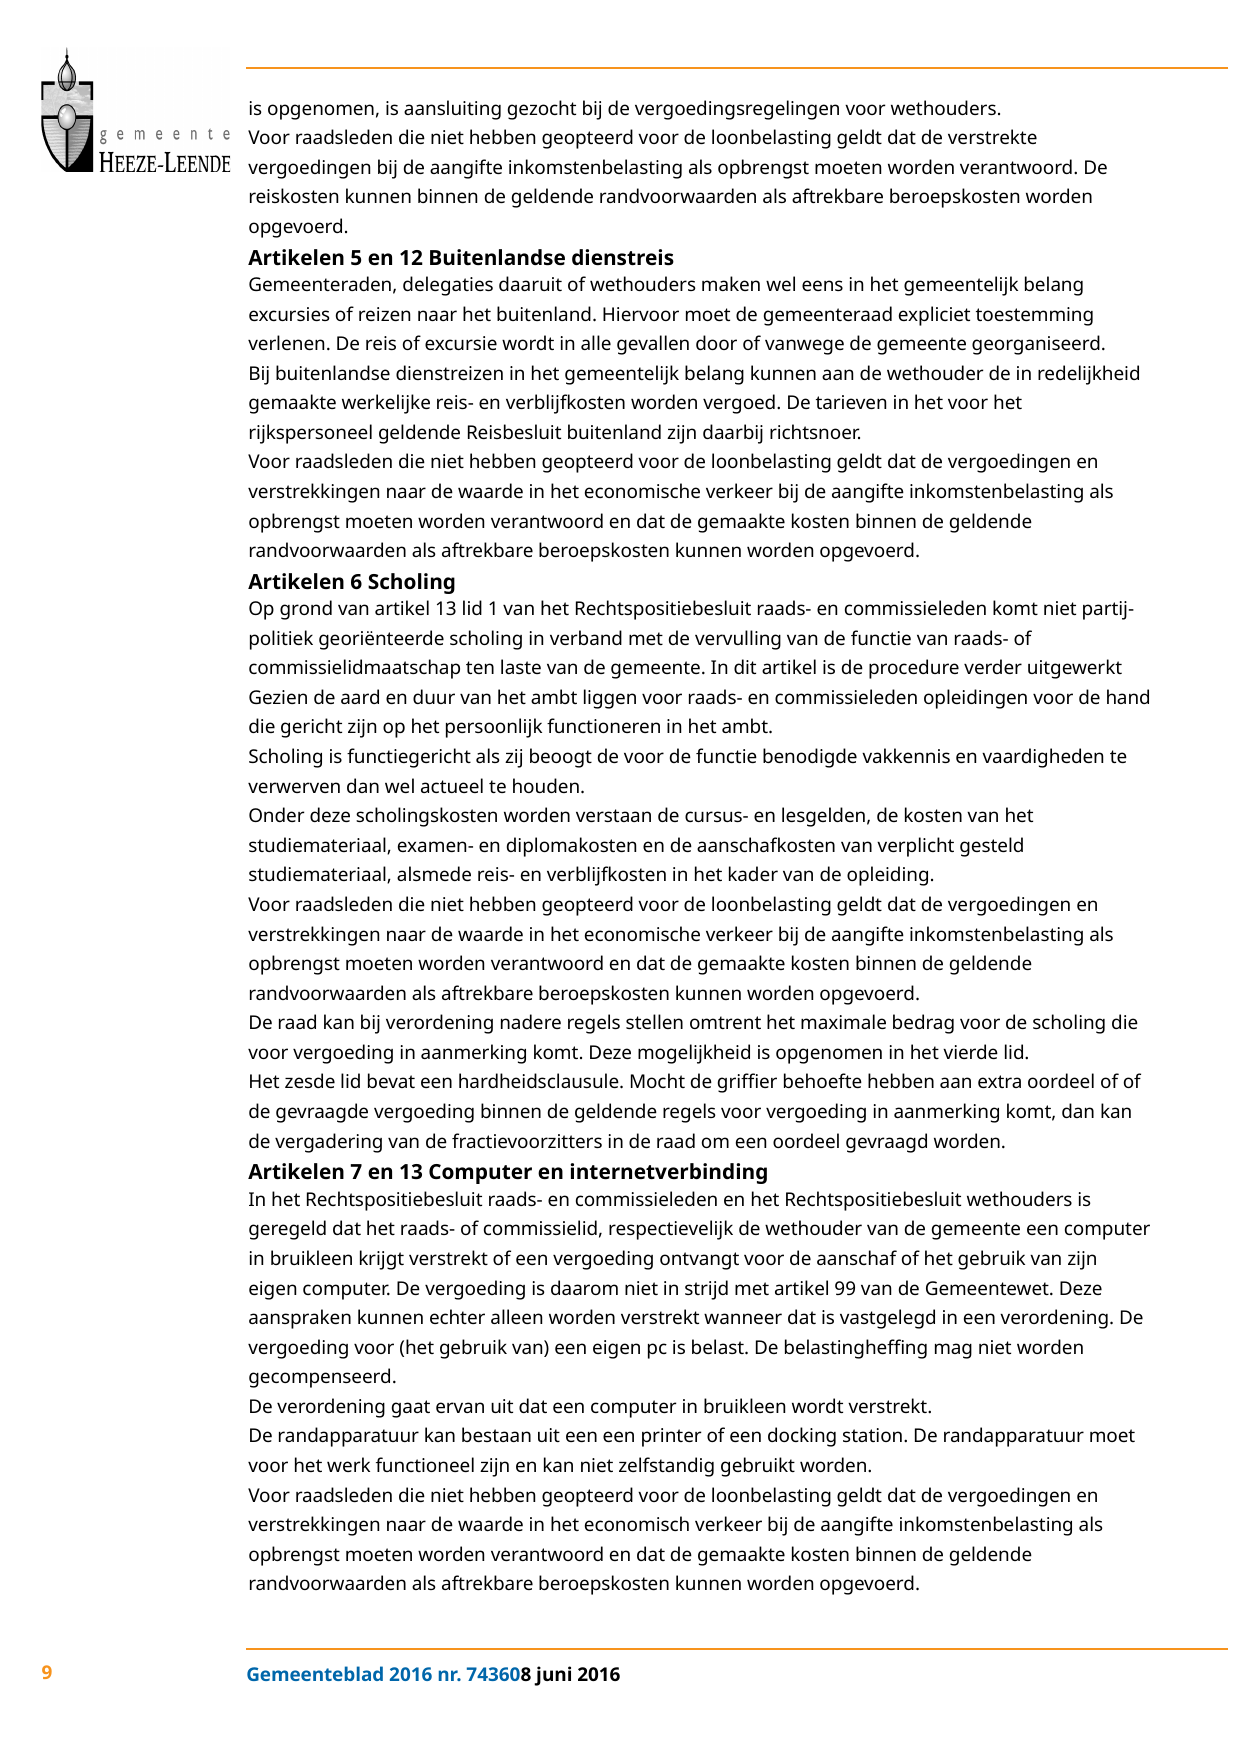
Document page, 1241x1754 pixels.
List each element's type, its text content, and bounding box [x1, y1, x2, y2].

text Artikelen 5 en 12 Buitenlandse dienstreis [248, 243, 1152, 271]
text Voor raadsleden die niet hebben geopteerd voor de loonbelasting geldt dat de verstrekte vergoedingen bij de aangifte inkomstenbelasting als opbrengst moeten worden verantwoord. De reiskosten kunnen binnen de geldende randvoorwaarden als aftrekbare beroepskosten worden opgevoerd. [248, 124, 1152, 239]
text De raad kan bij verordening nadere regels stellen omtrent het maximale bedrag voor de scholing die voor vergoeding in aanmerking komt. Deze mogelijkheid is opgenomen in het vierde lid. [248, 1009, 1152, 1065]
text Artikelen 6 Scholing [248, 567, 1152, 595]
text Bij buitenlandse dienstreizen in het gemeentelijk belang kunnen aan de wethouder de in redelijkheid gemaakte werkelijke reis- en verblijfkosten worden vergoed. De tarieven in het voor het rijkspersoneel geldende Reisbesluit buitenland zijn daarbij richtsnoer. [248, 360, 1152, 445]
text De randapparatuur kan bestaan uit een een printer of een docking station. De randapparatuur moet voor het werk functioneel zijn en kan niet zelfstandig gebruikt worden. [248, 1423, 1152, 1478]
text Voor raadsleden die niet hebben geopteerd voor de loonbelasting geldt dat de vergoedingen en verstrekkingen naar de waarde in het economisch verkeer bij de aangifte inkomstenbelasting als opbrengst moeten worden verantwoord en dat de gemaakte kosten binnen de geldende randvoorwaarden als aftrekbare beroepskosten kunnen worden opgevoerd. [248, 1482, 1152, 1596]
text Voor raadsleden die niet hebben geopteerd voor de loonbelasting geldt dat de vergoedingen en verstrekkingen naar de waarde in het economische verkeer bij de aangifte inkomstenbelasting als opbrengst moeten worden verantwoord en dat de gemaakte kosten binnen de geldende randvoorwaarden als aftrekbare beroepskosten kunnen worden opgevoerd. [248, 891, 1152, 1006]
text Gemeenteraden, delegaties daaruit of wethouders maken wel eens in het gemeentelijk belang excursies of reizen naar het buitenland. Hiervoor moet de gemeenteraad expliciet toestemming verlenen. De reis of excursie wordt in alle gevallen door of vanwege de gemeente georganiseerd. [248, 271, 1152, 356]
text Voor raadsleden die niet hebben geopteerd voor de loonbelasting geldt dat de vergoedingen en verstrekkingen naar de waarde in het economische verkeer bij de aangifte inkomstenbelasting als opbrengst moeten worden verantwoord en dat de gemaakte kosten binnen de geldende randvoorwaarden als aftrekbare beroepskosten kunnen worden opgevoerd. [248, 449, 1152, 563]
text Het zesde lid bevat een hardheidsclausule. Mocht de griffier behoefte hebben aan extra oordeel of of de gevraagde vergoeding binnen de geldende regels voor vergoeding in aanmerking komt, dan kan de vergadering van de fractievoorzitters in de raad om een oordeel gevraagd worden. [248, 1069, 1152, 1154]
picture [41, 47, 231, 172]
text Gezien de aard en duur van het ambt liggen voor raads- en commissieleden opleidingen voor de hand die gericht zijn op het persoonlijk functioneren in het ambt. [248, 684, 1152, 739]
text Onder deze scholingskosten worden verstaan de cursus- en lesgelden, de kosten van het studiemateriaal, examen- en diplomakosten en de aanschafkosten van verplicht gesteld studiemateriaal, alsmede reis- en verblijfkosten in het kader van de opleiding. [248, 802, 1152, 887]
text is opgenomen, is aansluiting gezocht bij de vergoedingsregelingen voor wethouders. [248, 95, 1152, 121]
text In het Rechtspositiebesluit raads- en commissieleden en het Rechtspositiebesluit wethouders is geregeld dat het raads- of commissielid, respectievelijk de wethouder van de gemeente een computer in bruikleen krijgt verstrekt of een vergoeding ontvangt voor de aanschaf of het gebruik van zijn eigen computer. De vergoeding is daarom niet in strijd met artikel 99 van de Gemeentewet. Deze aanspraken kunnen echter alleen worden verstrekt wanneer dat is vastgelegd in een verordening. De vergoeding voor (het gebruik van) een eigen pc is belast. De belastingheffing mag niet worden gecompenseerd. [248, 1186, 1152, 1389]
text De verordening gaat ervan uit dat een computer in bruikleen wordt verstrekt. [248, 1393, 1152, 1419]
text Op grond van artikel 13 lid 1 van het Rechtspositiebesluit raads- en commissieleden komt niet partij-politiek georiënteerde scholing in verband met de vervulling van de functie van raads- of commissielidmaatschap ten laste van de gemeente. In dit artikel is de procedure verder uitgewerkt [248, 595, 1152, 680]
text Scholing is functiegericht als zij beoogt de voor de functie benodigde vakkennis en vaardigheden te verwerven dan wel actueel te houden. [248, 743, 1152, 799]
text Artikelen 7 en 13 Computer en internetverbinding [248, 1157, 1152, 1186]
